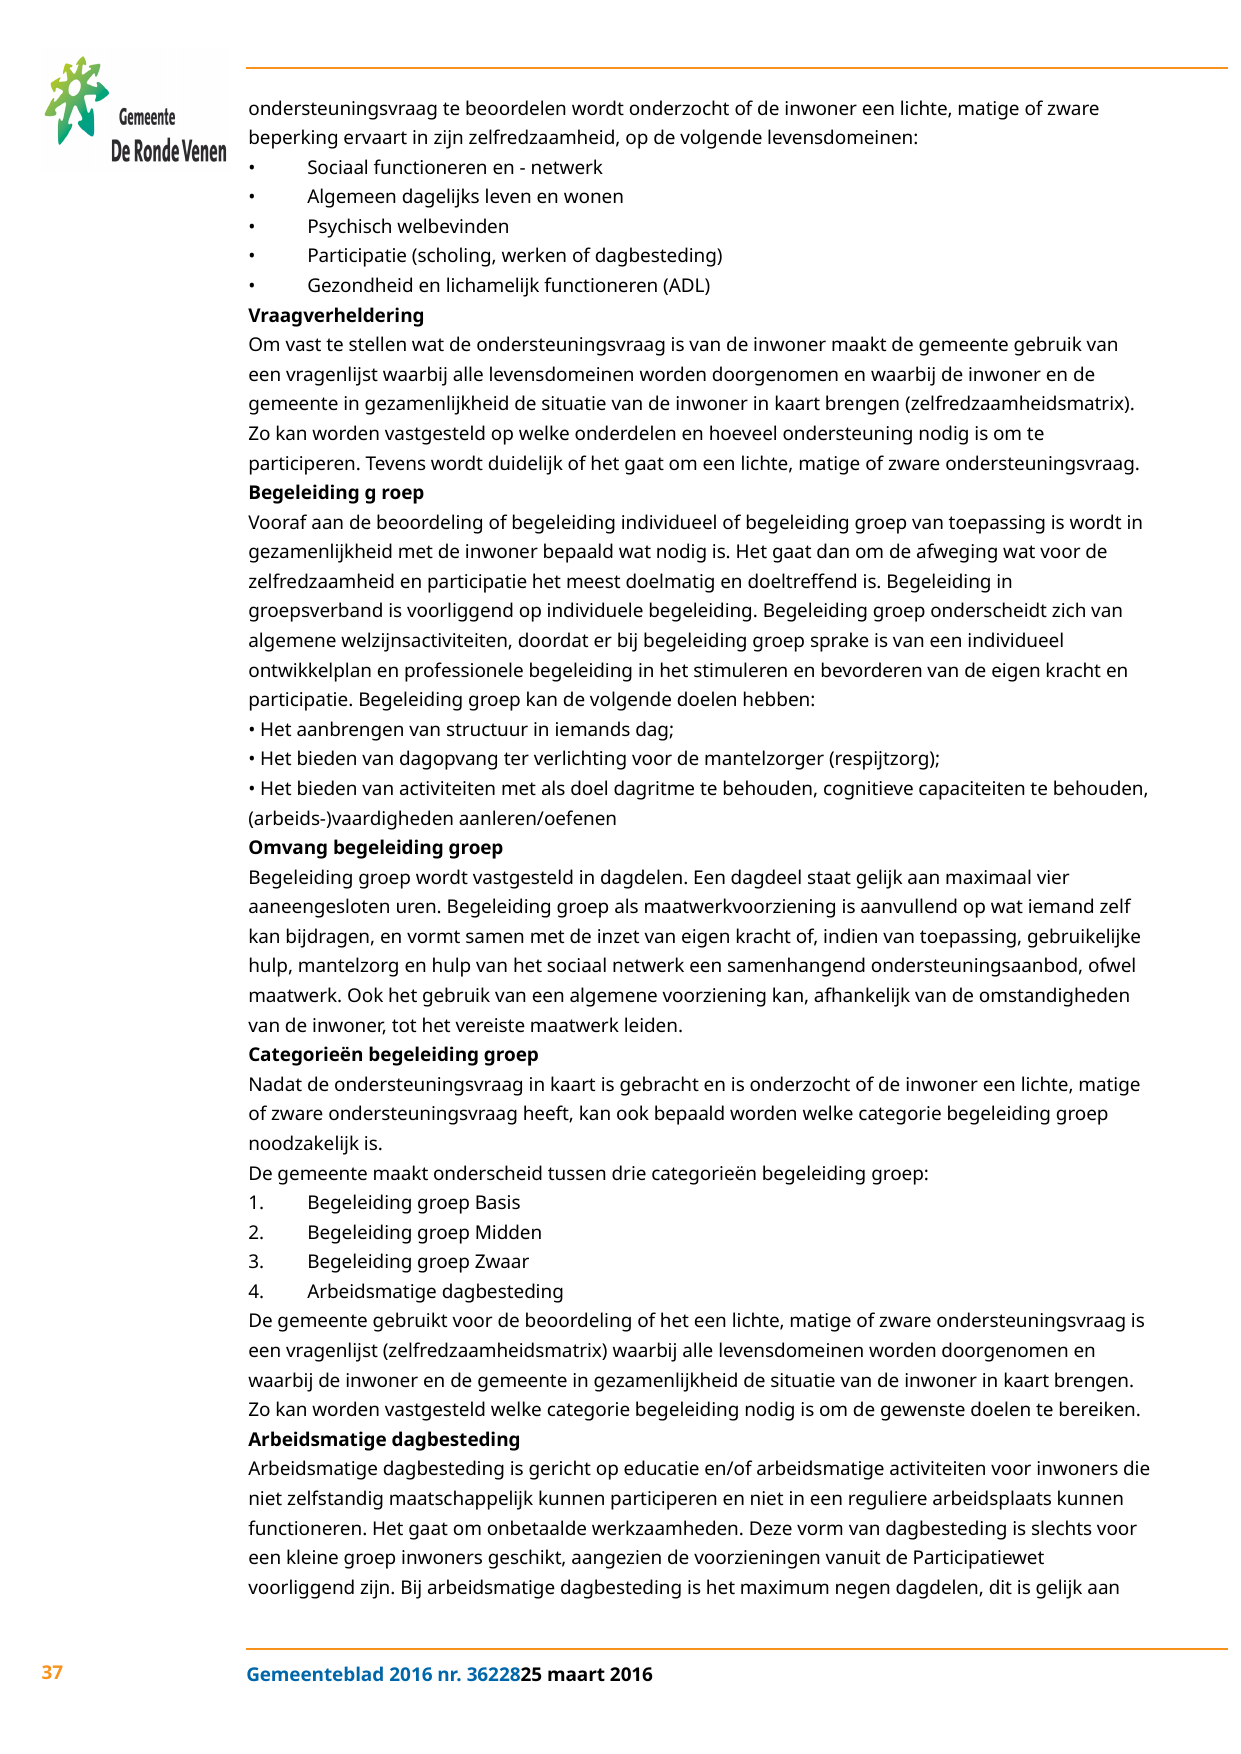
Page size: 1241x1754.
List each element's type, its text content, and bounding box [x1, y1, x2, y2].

text Categorieën begeleiding groep [248, 1041, 1152, 1067]
text ondersteuningsvraag te beoordelen wordt onderzocht of de inwoner een lichte, matige of zware beperking ervaart in zijn zelfredzaamheid, op de volgende levensdomeinen: [248, 95, 1152, 150]
text Vooraf aan de beoordeling of begeleiding individueel of begeleiding groep van toepassing is wordt in gezamenlijkheid met de inwoner bepaald wat nodig is. Het gaat dan om de afweging wat voor de zelfredzaamheid en participatie het meest doelmatig en doeltreffend is. Begeleiding in groepsverband is voorliggend op individuele begeleiding. Begeleiding groep onderscheidt zich van algemene welzijnsactiviteiten, doordat er bij begeleiding groep sprake is van een individueel ontwikkelplan en professionele begeleiding in het stimuleren en bevorderen van de eigen kracht en participatie. Begeleiding groep kan de volgende doelen hebben: [248, 509, 1152, 712]
text Arbeidsmatige dagbesteding [248, 1426, 1152, 1452]
text Om vast te stellen wat de ondersteuningsvraag is van de inwoner maakt de gemeente gebruik van een vragenlijst waarbij alle levensdomeinen worden doorgenomen en waarbij de inwoner en de gemeente in gezamenlijkheid de situatie van de inwoner in kaart brengen (zelfredzaamheidsmatrix). Zo kan worden vastgesteld op welke onderdelen en hoeveel ondersteuning nodig is om te participeren. Tevens wordt duidelijk of het gaat om een lichte, matige of zware ondersteuningsvraag. [248, 331, 1152, 476]
text • Het aanbrengen van structuur in iemands dag; [248, 716, 1152, 742]
text Begeleiding g roep [248, 479, 1152, 505]
list Begeleiding groep Zwaar [248, 1248, 1152, 1274]
list Sociaal functioneren en - netwerk [248, 154, 1152, 180]
text De gemeente gebruikt voor de beoordeling of het een lichte, matige of zware ondersteuningsvraag is een vragenlijst (zelfredzaamheidsmatrix) waarbij alle levensdomeinen worden doorgenomen en waarbij de inwoner en de gemeente in gezamenlijkheid de situatie van de inwoner in kaart brengen. Zo kan worden vastgesteld welke categorie begeleiding nodig is om de gewenste doelen te bereiken. [248, 1308, 1152, 1422]
text Arbeidsmatige dagbesteding is gericht op educatie en/of arbeidsmatige activiteiten voor inwoners die niet zelfstandig maatschappelijk kunnen participeren en niet in een reguliere arbeidsplaats kunnen functioneren. Het gaat om onbetaalde werkzaamheden. Deze vorm van dagbesteding is slechts voor een kleine groep inwoners geschikt, aangezien de voorzieningen vanuit de Participatiewet voorliggend zijn. Bij arbeidsmatige dagbesteding is het maximum negen dagdelen, dit is gelijk aan [248, 1456, 1152, 1600]
list Gezondheid en lichamelijk functioneren (ADL) [248, 272, 1152, 298]
text Nadat de ondersteuningsvraag in kaart is gebracht en is onderzocht of de inwoner een lichte, matige of zware ondersteuningsvraag heeft, kan ook bepaald worden welke categorie begeleiding groep noodzakelijk is. [248, 1071, 1152, 1156]
list Algemeen dagelijks leven en wonen [248, 183, 1152, 209]
text De gemeente maakt onderscheid tussen drie categorieën begeleiding groep: [248, 1160, 1152, 1186]
picture [41, 47, 231, 172]
text Vraagverheldering [248, 302, 1152, 328]
list Begeleiding groep Midden [248, 1219, 1152, 1245]
text • Het bieden van activiteiten met als doel dagritme te behouden, cognitieve capaciteiten te behouden, (arbeids-)vaardigheden aanleren/oefenen [248, 775, 1152, 831]
text • Het bieden van dagopvang ter verlichting voor de mantelzorger (respijtzorg); [248, 746, 1152, 771]
list Arbeidsmatige dagbesteding [248, 1278, 1152, 1304]
text Omvang begeleiding groep [248, 834, 1152, 860]
list Begeleiding groep Basis [248, 1189, 1152, 1215]
list Participatie (scholing, werken of dagbesteding) [248, 243, 1152, 268]
text Begeleiding groep wordt vastgesteld in dagdelen. Een dagdeel staat gelijk aan maximaal vier aaneengesloten uren. Begeleiding groep als maatwerkvoorziening is aanvullend op wat iemand zelf kan bijdragen, en vormt samen met de inzet van eigen kracht of, indien van toepassing, gebruikelijke hulp, mantelzorg en hulp van het sociaal netwerk een samenhangend ondersteuningsaanbod, ofwel maatwerk. Ook het gebruik van een algemene voorziening kan, afhankelijk van de omstandigheden van de inwoner, tot het vereiste maatwerk leiden. [248, 864, 1152, 1038]
list Psychisch welbevinden [248, 213, 1152, 239]
